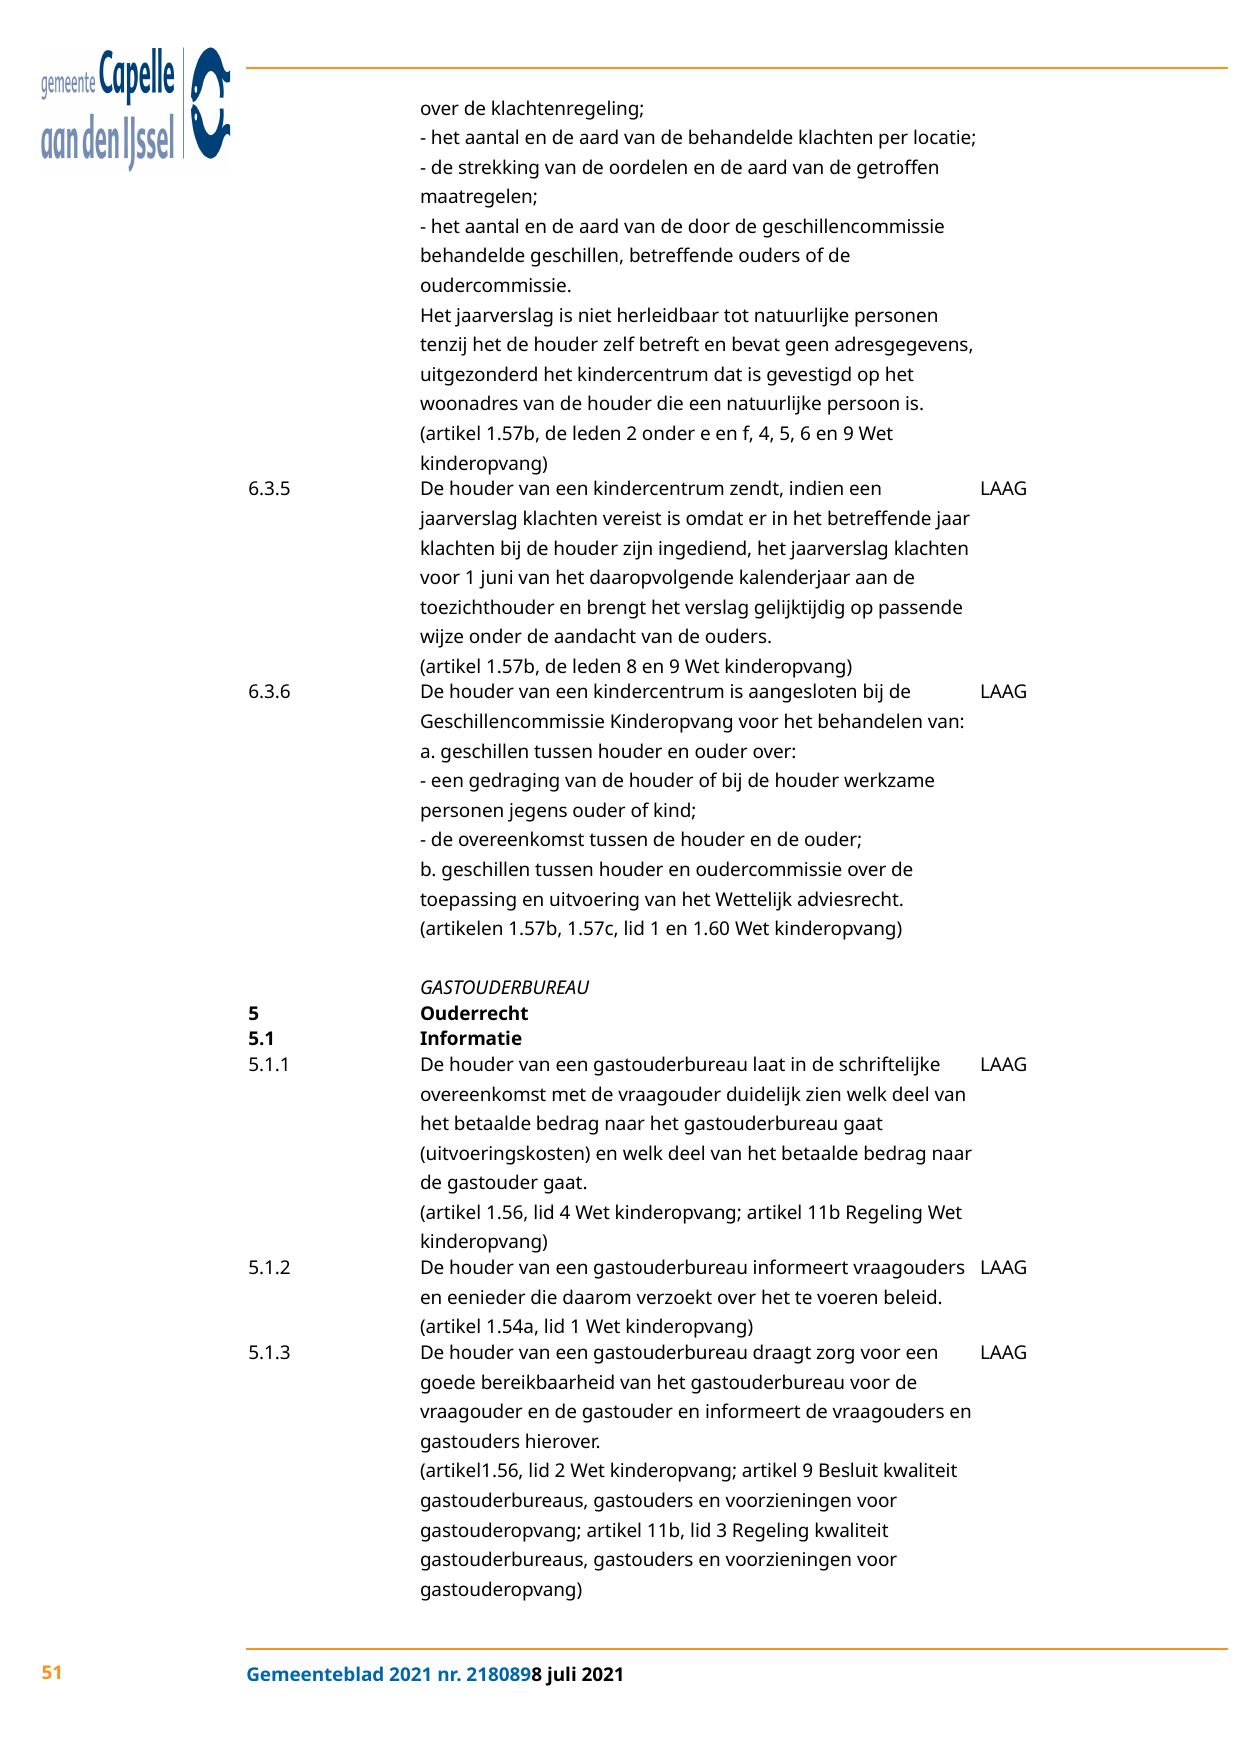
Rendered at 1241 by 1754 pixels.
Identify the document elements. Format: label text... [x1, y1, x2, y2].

table_cell LAAG [980, 476, 1152, 679]
table_cell 5 [248, 1000, 420, 1026]
table_cell LAAG [980, 1339, 1152, 1602]
table_cell 5.1.1 [248, 1051, 420, 1254]
table_header [980, 974, 1152, 1000]
table_cell De houder van een gastouderbureau informeert vraagouders en eenieder die daarom verzoekt over het te voeren beleid. (artikel 1.54a, lid 1 Wet kinderopvang) [420, 1255, 980, 1339]
table_cell [980, 1026, 1152, 1051]
picture [41, 47, 231, 172]
table_cell LAAG [980, 1255, 1152, 1339]
table_cell De houder van een gastouderbureau laat in de schriftelijke overeenkomst met de vraagouder duidelijk zien welk deel van het betaalde bedrag naar het gastouderbureau gaat (uitvoeringskosten) en welk deel van het betaalde bedrag naar de gastouder gaat. (artikel 1.56, lid 4 Wet kinderopvang; artikel 11b Regeling Wet kinderopvang) [420, 1051, 980, 1254]
table_header GASTOUDERBUREAU [420, 974, 980, 1000]
table_cell 6.3.6 [248, 679, 420, 941]
table_cell [980, 1000, 1152, 1026]
table_cell over de klachtenregeling; - het aantal en de aard van de behandelde klachten per locatie; - de strekking van de oordelen en de aard van de getroffen maatregelen; - het aantal en de aard van de door de geschillencommissie behandelde geschillen, betreffende ouders of de oudercommissie. Het jaarverslag is niet herleidbaar tot natuurlijke personen tenzij het de houder zelf betreft en bevat geen adresgegevens, uitgezonderd het kindercentrum dat is gevestigd op het woonadres van de houder die een natuurlijke persoon is. (artikel 1.57b, de leden 2 onder e en f, 4, 5, 6 en 9 Wet kinderopvang) [420, 95, 980, 476]
table_cell De houder van een kindercentrum is aangesloten bij de Geschillencommissie Kinderopvang voor het behandelen van: a. geschillen tussen houder en ouder over: - een gedraging van de houder of bij de houder werkzame personen jegens ouder of kind; - de overeenkomst tussen de houder en de ouder; b. geschillen tussen houder en oudercommissie over de toepassing en uitvoering van het Wettelijk adviesrecht. (artikelen 1.57b, 1.57c, lid 1 en 1.60 Wet kinderopvang) [420, 679, 980, 941]
table_cell 5.1.3 [248, 1339, 420, 1602]
table_cell LAAG [980, 1051, 1152, 1254]
table_cell [248, 95, 420, 476]
table_cell De houder van een kindercentrum zendt, indien een jaarverslag klachten vereist is omdat er in het betreffende jaar klachten bij de houder zijn ingediend, het jaarverslag klachten voor 1 juni van het daaropvolgende kalenderjaar aan de toezichthouder en brengt het verslag gelijktijdig op passende wijze onder de aandacht van de ouders. (artikel 1.57b, de leden 8 en 9 Wet kinderopvang) [420, 476, 980, 679]
table_cell 6.3.5 [248, 476, 420, 679]
table_cell 5.1.2 [248, 1255, 420, 1339]
table_cell Informatie [420, 1026, 980, 1051]
table_cell Ouderrecht [420, 1000, 980, 1026]
table_cell [980, 95, 1152, 476]
table_header [248, 974, 420, 1000]
table_cell LAAG [980, 679, 1152, 941]
table_cell De houder van een gastouderbureau draagt zorg voor een goede bereikbaarheid van het gastouderbureau voor de vraagouder en de gastouder en informeert de vraagouders en gastouders hierover. (artikel1.56, lid 2 Wet kinderopvang; artikel 9 Besluit kwaliteit gastouderbureaus, gastouders en voorzieningen voor gastouderopvang; artikel 11b, lid 3 Regeling kwaliteit gastouderbureaus, gastouders en voorzieningen voor gastouderopvang) [420, 1339, 980, 1602]
table_cell 5.1 [248, 1026, 420, 1051]
